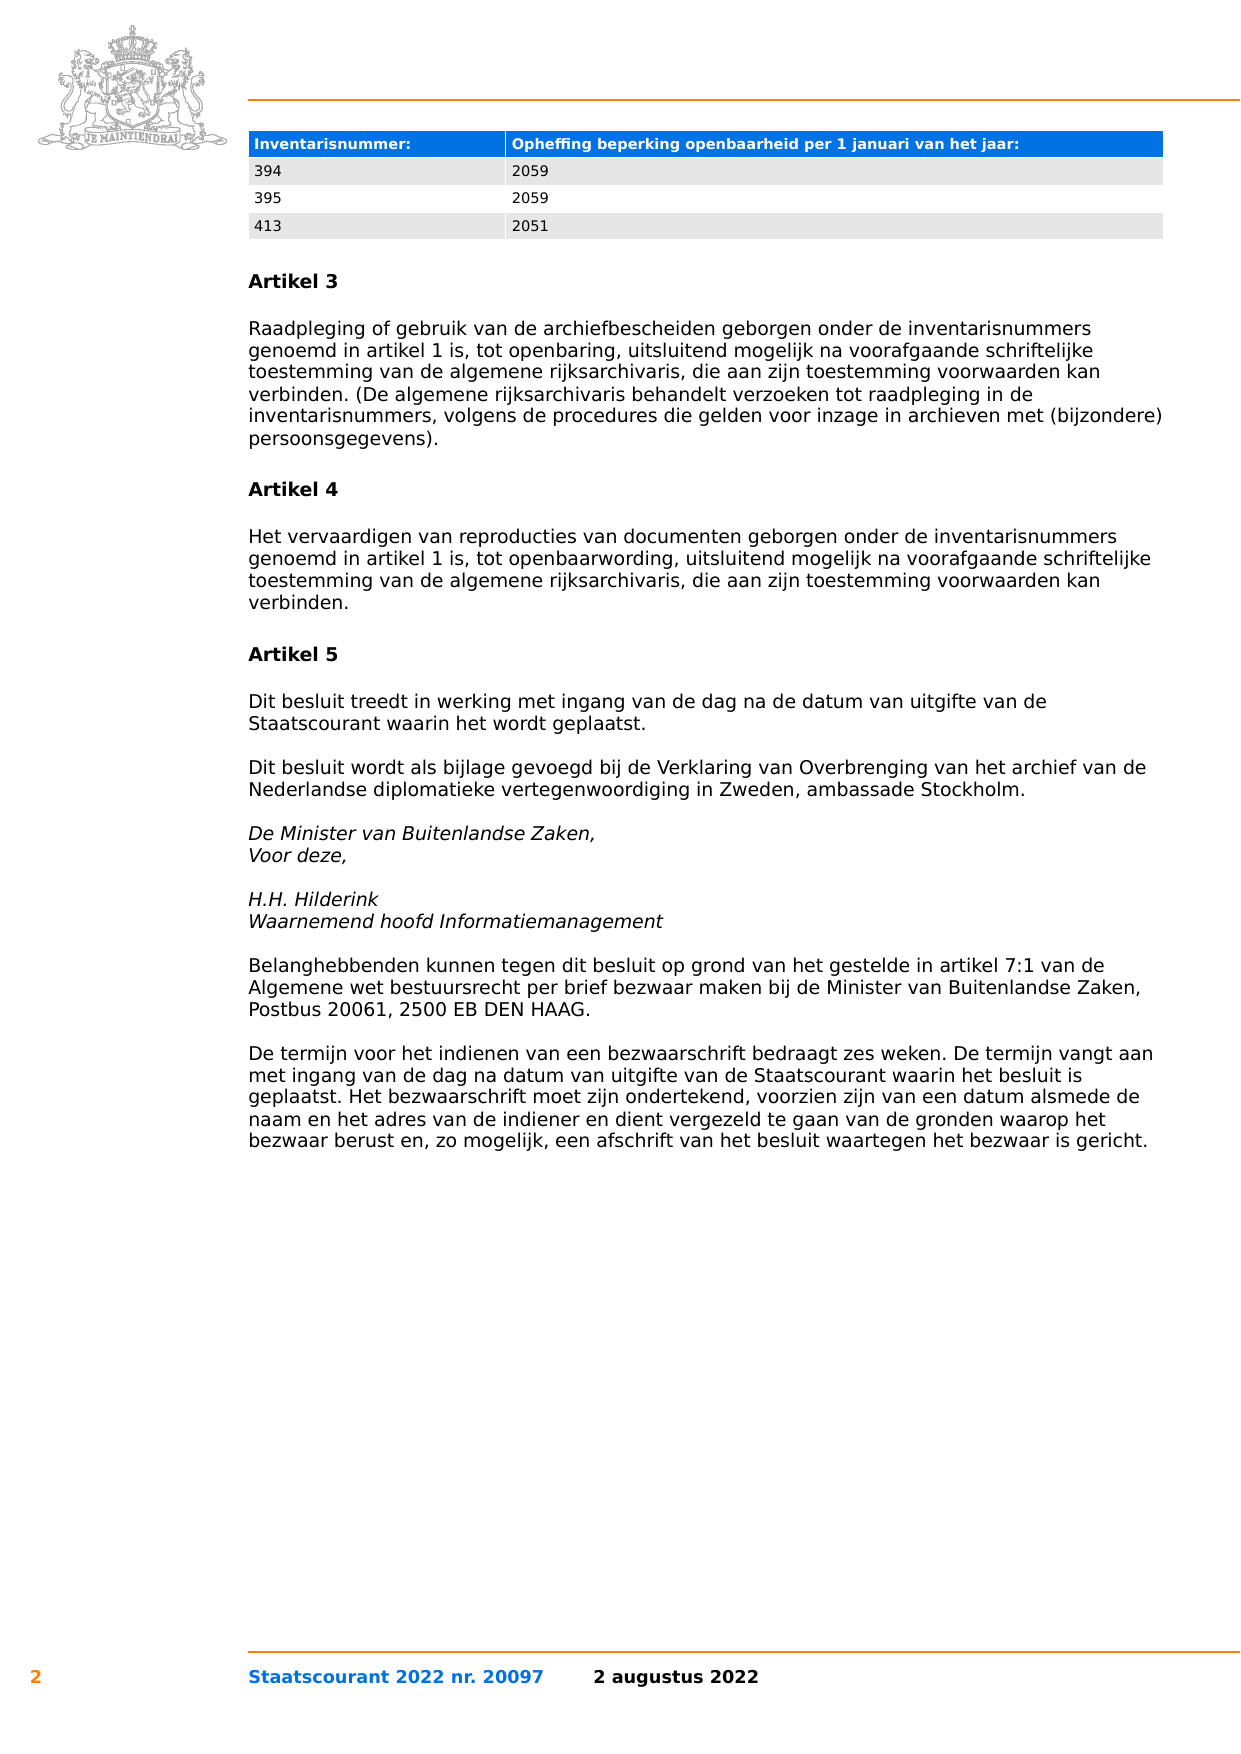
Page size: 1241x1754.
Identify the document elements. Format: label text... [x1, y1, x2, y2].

subtitle Artikel 3 [248, 271, 1163, 292]
table_header Inventarisnummer: [249, 131, 505, 157]
table_cell 395 [249, 186, 505, 212]
table_cell 2059 [506, 158, 1163, 185]
text Belanghebbenden kunnen tegen dit besluit op grond van het gestelde in artikel 7:1 van de Algemene wet bestuursrecht per brief bezwaar maken bij de Minister van Buitenlandse Zaken, Postbus 20061, 2500 EB DEN HAAG. [248, 955, 1163, 1021]
table_cell 2059 [506, 186, 1163, 212]
text Dit besluit wordt als bijlage gevoegd bij de Verklaring van Overbrenging van het archief van de Nederlandse diplomatieke vertegenwoordiging in Zweden, ambassade Stockholm. [248, 757, 1163, 801]
text Dit besluit treedt in werking met ingang van de dag na de datum van uitgifte van de Staatscourant waarin het wordt geplaatst. [248, 691, 1163, 735]
table_header Opheffing beperking openbaarheid per 1 januari van het jaar: [506, 131, 1163, 157]
text De termijn voor het indienen van een bezwaarschrift bedraagt zes weken. De termijn vangt aan met ingang van de dag na datum van uitgifte van de Staatscourant waarin het besluit is geplaatst. Het bezwaarschrift moet zijn ondertekend, voorzien zijn van een datum alsmede de naam en het adres van de indiener en dient vergezeld te gaan van de gronden waarop het bezwaar berust en, zo mogelijk, een afschrift van het besluit waartegen het bezwaar is gericht. [248, 1042, 1163, 1152]
subtitle Artikel 5 [248, 644, 1163, 666]
picture [38, 25, 227, 150]
text De Minister van Buitenlandse Zaken, Voor deze, H.H. Hilderink Waarnemend hoofd Informatiemanagement [248, 823, 1163, 933]
table_cell 394 [249, 158, 505, 185]
subtitle Artikel 4 [248, 479, 1163, 501]
table_cell 413 [249, 213, 505, 239]
text Het vervaardigen van reproducties van documenten geborgen onder de inventarisnummers genoemd in artikel 1 is, tot openbaarwording, uitsluitend mogelijk na voorafgaande schriftelijke toestemming van de algemene rijksarchivaris, die aan zijn toestemming voorwaarden kan verbinden. [248, 526, 1163, 614]
text Raadpleging of gebruik van de archiefbescheiden geborgen onder de inventarisnummers genoemd in artikel 1 is, tot openbaring, uitsluitend mogelijk na voorafgaande schriftelijke toestemming van de algemene rijksarchivaris, die aan zijn toestemming voorwaarden kan verbinden. (De algemene rijksarchivaris behandelt verzoeken tot raadpleging in de inventarisnummers, volgens de procedures die gelden voor inzage in archieven met (bijzondere) persoonsgegevens). [248, 317, 1163, 449]
table_cell 2051 [506, 213, 1163, 239]
